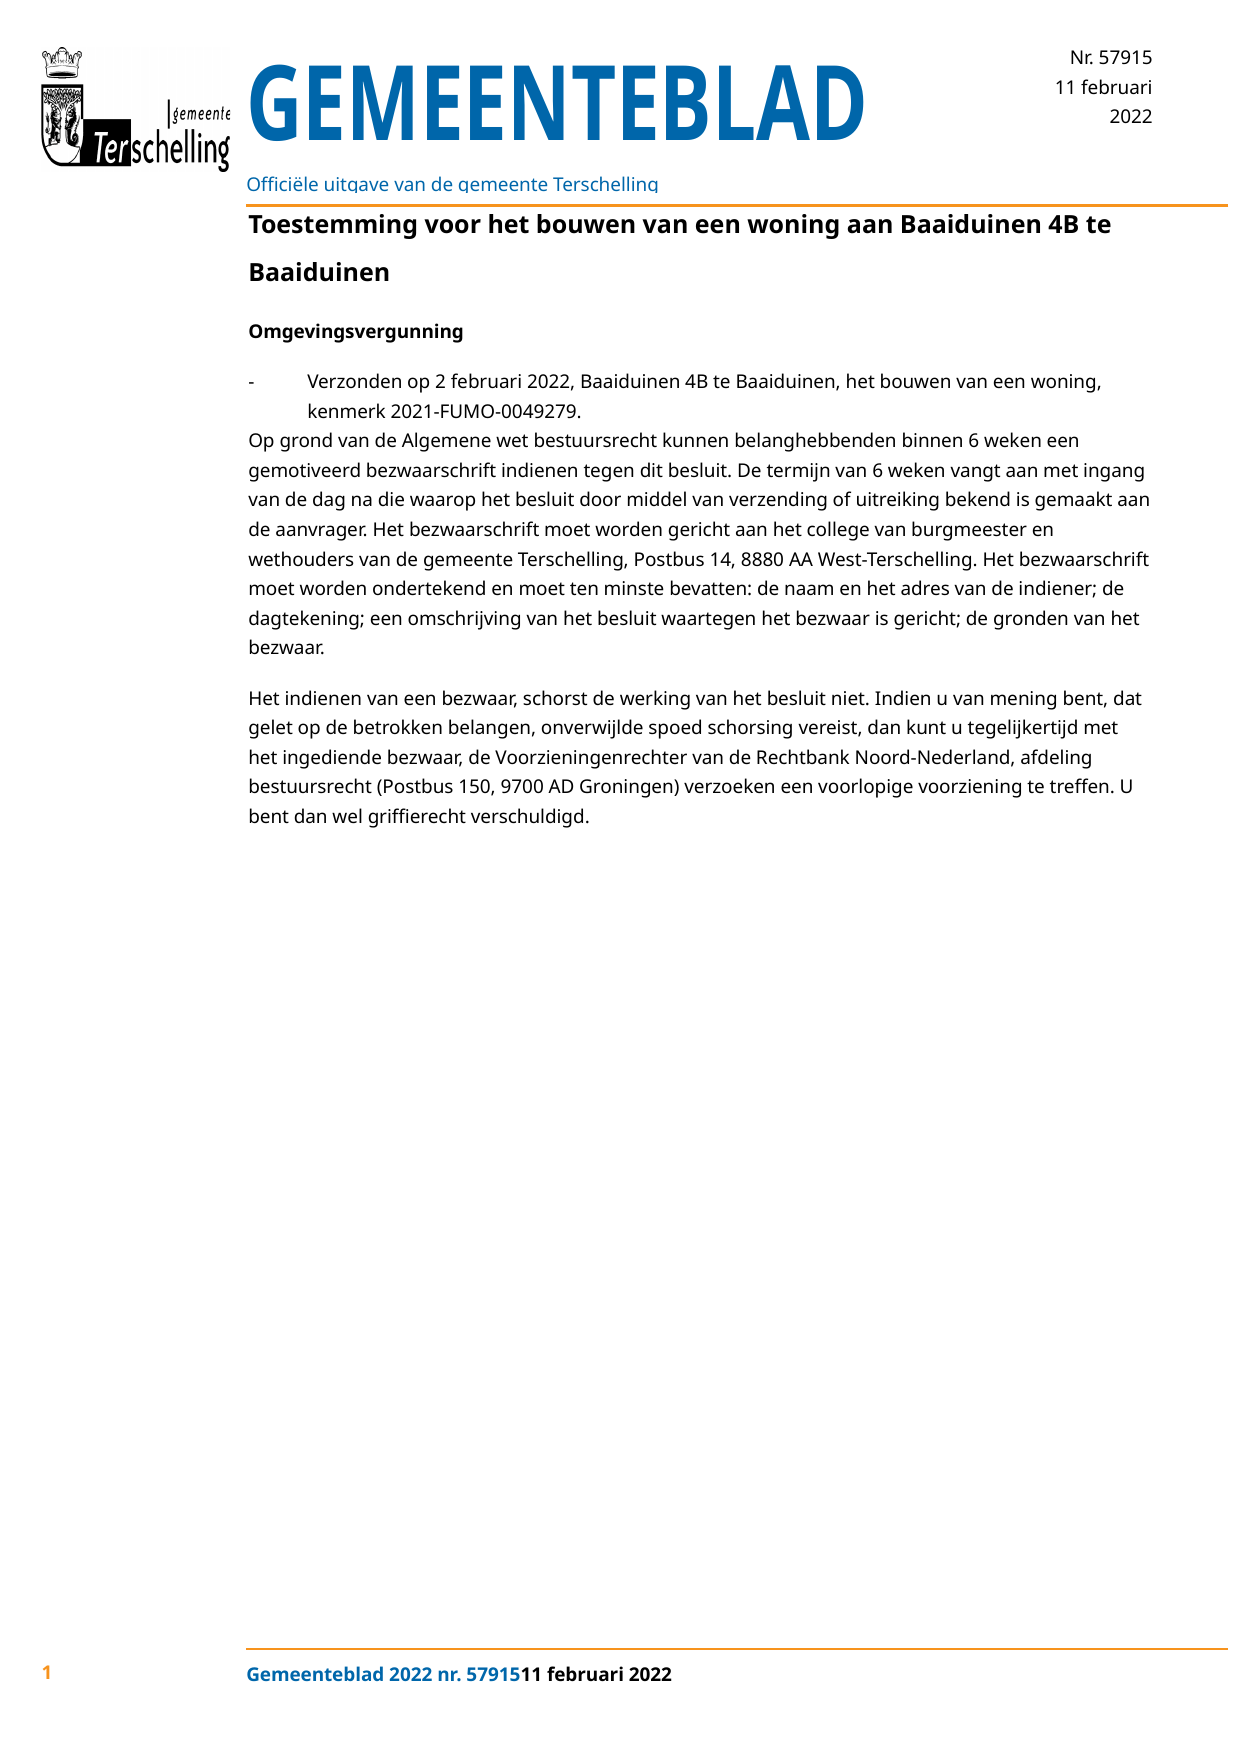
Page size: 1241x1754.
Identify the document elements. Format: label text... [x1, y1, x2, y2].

text Op grond van de Algemene wet bestuursrecht kunnen belanghebbenden binnen 6 weken een gemotiveerd bezwaarschrift indienen tegen dit besluit. De termijn van 6 weken vangt aan met ingang van de dag na die waarop het besluit door middel van verzending of uitreiking bekend is gemaakt aan de aanvrager. Het bezwaarschrift moet worden gericht aan het college van burgmeester en wethouders van de gemeente Terschelling, Postbus 14, 8880 AA West-Terschelling. Het bezwaarschrift moet worden ondertekend en moet ten minste bevatten: de naam en het adres van de indiener; de dagtekening; een omschrijving van het besluit waartegen het bezwaar is gericht; de gronden van het bezwaar. [248, 427, 1152, 660]
text Het indienen van een bezwaar, schorst de werking van het besluit niet. Indien u van mening bent, dat gelet op de betrokken belangen, onverwijlde spoed schorsing vereist, dan kunt u tegelijkertijd met het ingediende bezwaar, de Voorzieningenrechter van de Rechtbank Noord-Nederland, afdeling bestuursrecht (Postbus 150, 9700 AD Groningen) verzoeken een voorlopige voorziening te treffen. U bent dan wel griffierecht verschuldigd. [248, 685, 1152, 829]
text Omgevingsvergunning [248, 318, 1152, 344]
picture [41, 47, 231, 172]
text Toestemming voor het bouwen van een woning aan Baaiduinen 4B te Baaiduinen [248, 207, 1152, 288]
list Verzonden op 2 februari 2022, Baaiduinen 4B te Baaiduinen, het bouwen van een woning, kenmerk 2021-FUMO-0049279. [248, 368, 1152, 424]
